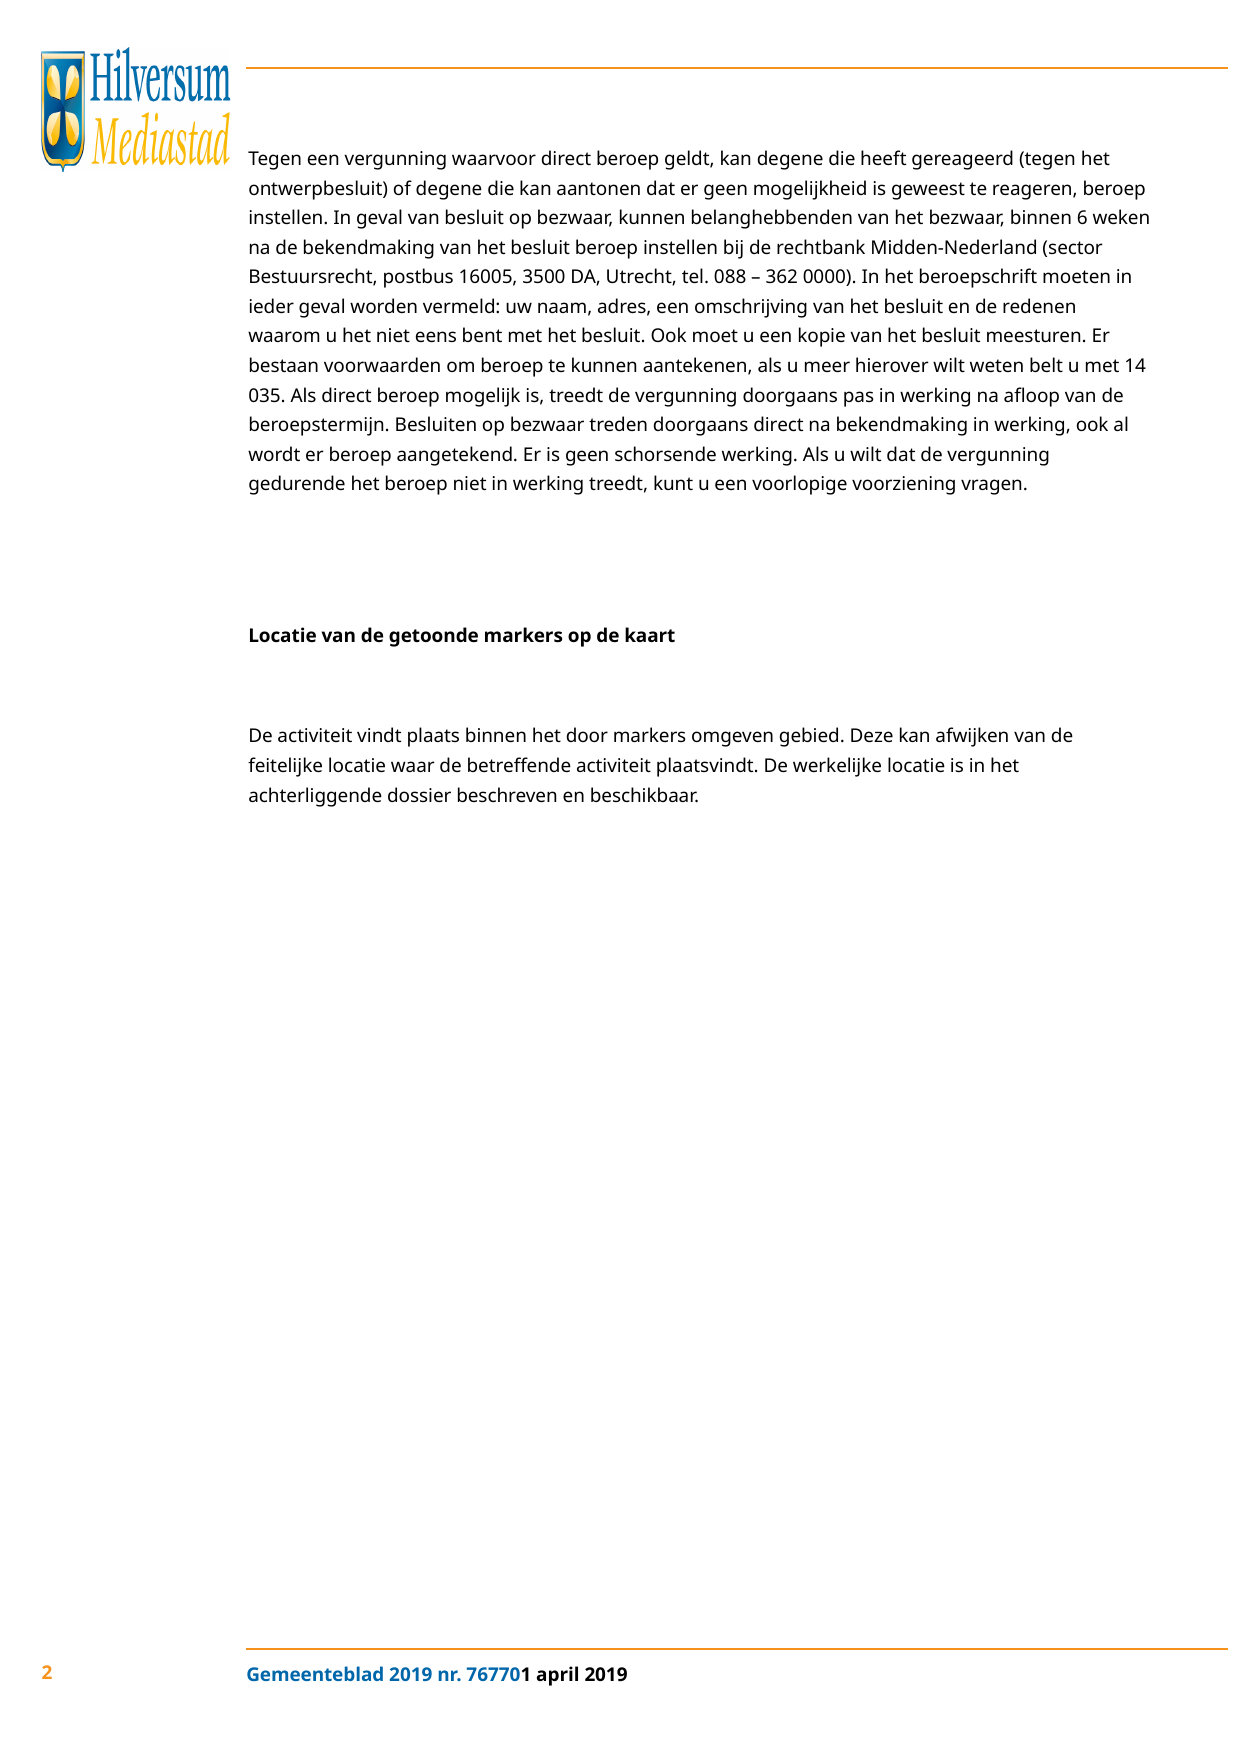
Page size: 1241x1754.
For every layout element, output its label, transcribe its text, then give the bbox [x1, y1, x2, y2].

text Tegen een vergunning waarvoor direct beroep geldt, kan degene die heeft gereageerd (tegen het ontwerpbesluit) of degene die kan aantonen dat er geen mogelijkheid is geweest te reageren, beroep instellen. In geval van besluit op bezwaar, kunnen belanghebbenden van het bezwaar, binnen 6 weken na de bekendmaking van het besluit beroep instellen bij de rechtbank Midden-Nederland (sector Bestuursrecht, postbus 16005, 3500 DA, Utrecht, tel. 088 – 362 0000). In het beroepschrift moeten in ieder geval worden vermeld: uw naam, adres, een omschrijving van het besluit en de redenen waarom u het niet eens bent met het besluit. Ook moet u een kopie van het besluit meesturen. Er bestaan voorwaarden om beroep te kunnen aantekenen, als u meer hierover wilt weten belt u met 14 035. Als direct beroep mogelijk is, treedt de vergunning doorgaans pas in werking na afloop van de beroepstermijn. Besluiten op bezwaar treden doorgaans direct na bekendmaking in werking, ook al wordt er beroep aangetekend. Er is geen schorsende werking. Als u wilt dat de vergunning gedurende het beroep niet in werking treedt, kunt u een voorlopige voorziening vragen. [248, 145, 1152, 496]
picture [41, 47, 231, 172]
text De activiteit vindt plaats binnen het door markers omgeven gebied. Deze kan afwijken van de feitelijke locatie waar de betreffende activiteit plaatsvindt. De werkelijke locatie is in het achterliggende dossier beschreven en beschikbaar. [248, 723, 1152, 808]
text Locatie van de getoonde markers op de kaart [248, 622, 1152, 648]
